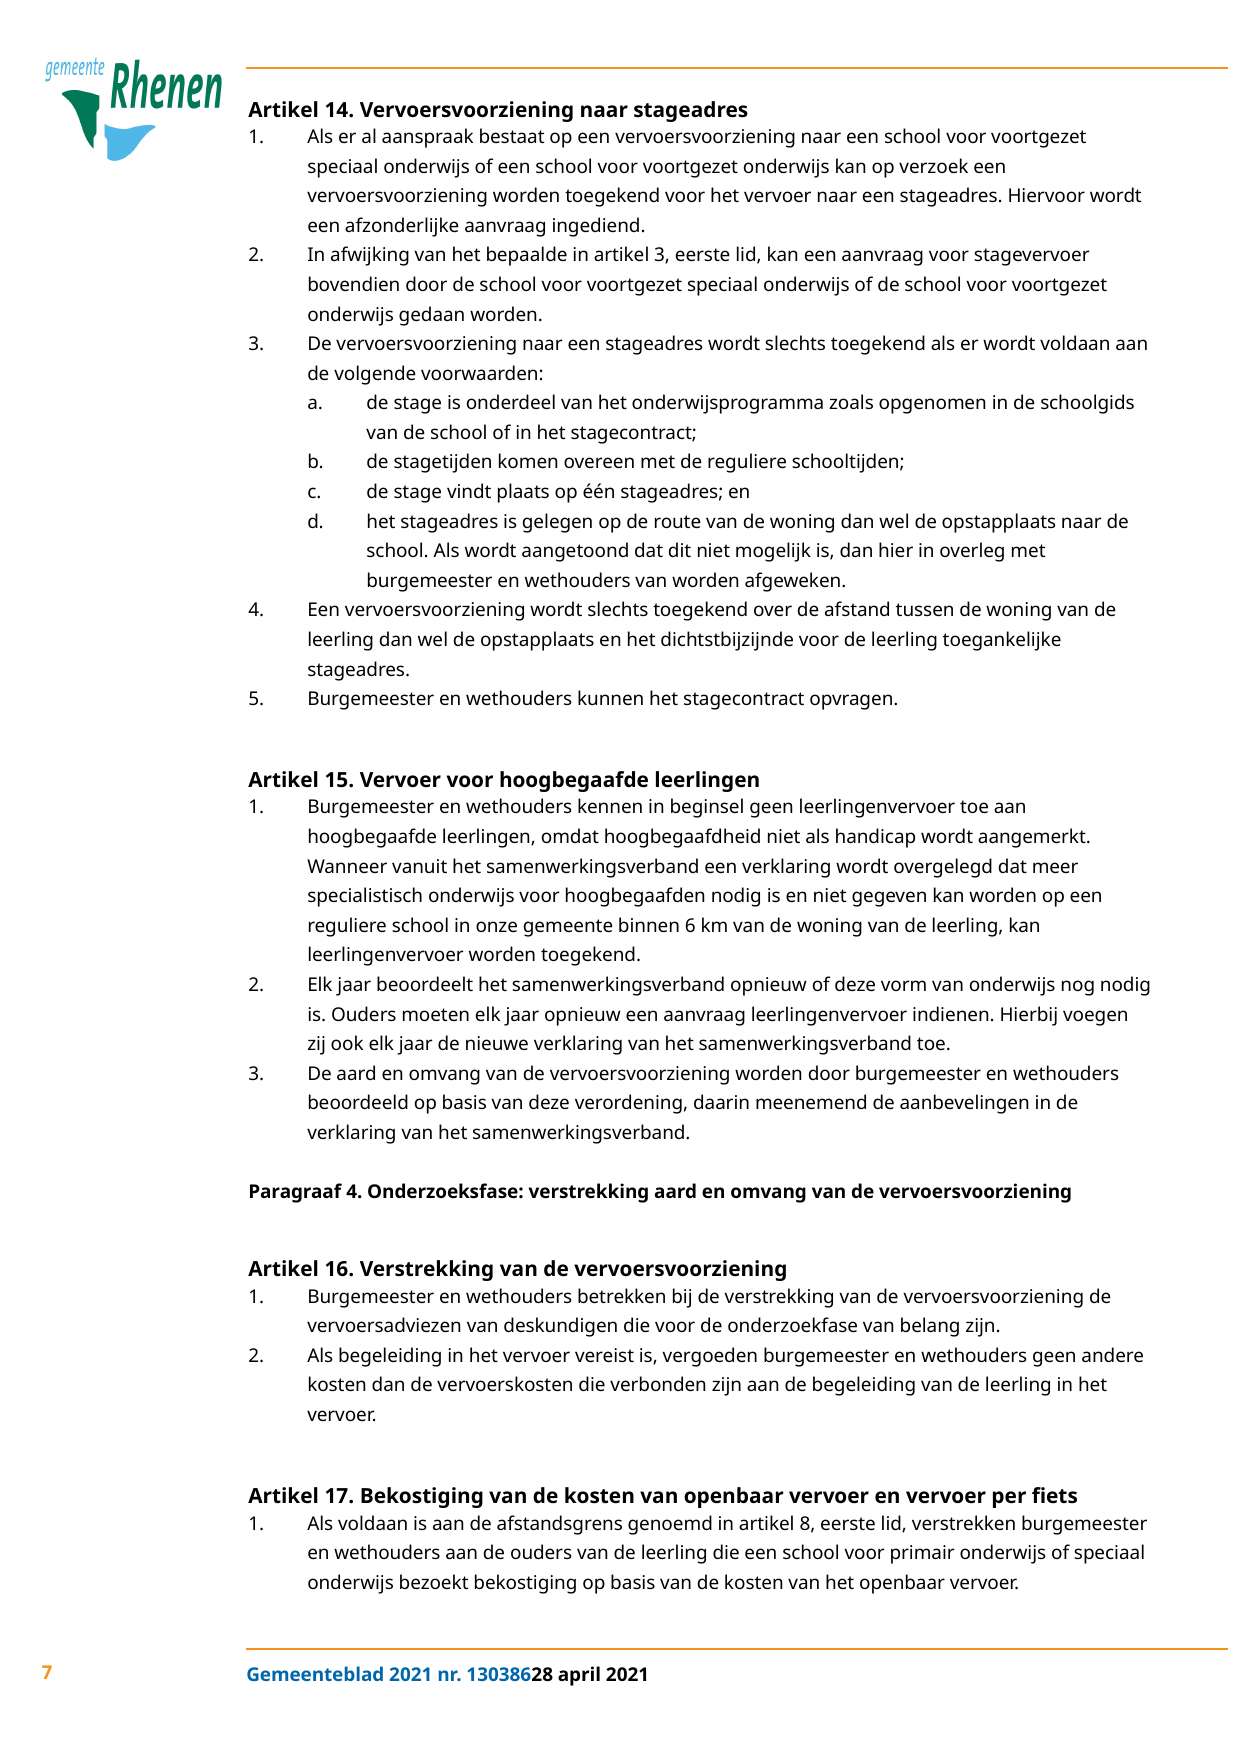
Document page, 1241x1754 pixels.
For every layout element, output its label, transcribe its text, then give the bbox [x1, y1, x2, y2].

list Elk jaar beoordeelt het samenwerkingsverband opnieuw of deze vorm van onderwijs nog nodig is. Ouders moeten elk jaar opnieuw een aanvraag leerlingenvervoer indienen. Hierbij voegen zij ook elk jaar de nieuwe verklaring van het samenwerkingsverband toe. [248, 971, 1152, 1056]
text Paragraaf 4. Onderzoeksfase: verstrekking aard en omvang van de vervoersvoorziening [248, 1178, 1152, 1204]
list Burgemeester en wethouders kunnen het stagecontract opvragen. [248, 685, 1152, 711]
text Artikel 15. Vervoer voor hoogbegaafde leerlingen [248, 765, 1152, 794]
list Een vervoersvoorziening wordt slechts toegekend over de afstand tussen de woning van de leerling dan wel de opstapplaats en het dichtstbijzijnde voor de leerling toegankelijke stageadres. [248, 597, 1152, 681]
list het stageadres is gelegen op de route van de woning dan wel de opstapplaats naar de school. Als wordt aangetoond dat dit niet mogelijk is, dan hier in overleg met burgemeester en wethouders van worden afgeweken. [307, 508, 1152, 593]
list Als begeleiding in het vervoer vereist is, vergoeden burgemeester en wethouders geen andere kosten dan de vervoerskosten die verbonden zijn aan de begeleiding van de leerling in het vervoer. [248, 1342, 1152, 1427]
picture [41, 47, 231, 172]
text Artikel 16. Verstrekking van de vervoersvoorziening [248, 1254, 1152, 1283]
list De aard en omvang van de vervoersvoorziening worden door burgemeester en wethouders beoordeeld op basis van deze verordening, daarin meenemend de aanbevelingen in de verklaring van het samenwerkingsverband. [248, 1060, 1152, 1145]
list Als er al aanspraak bestaat op een vervoersvoorziening naar een school voor voortgezet speciaal onderwijs of een school voor voortgezet onderwijs kan op verzoek een vervoersvoorziening worden toegekend voor het vervoer naar een stageadres. Hiervoor wordt een afzonderlijke aanvraag ingediend. [248, 123, 1152, 238]
text Artikel 17. Bekostiging van de kosten van openbaar vervoer en vervoer per fiets [248, 1481, 1152, 1510]
list de stage is onderdeel van het onderwijsprogramma zoals opgenomen in de schoolgids van de school of in het stagecontract; [307, 389, 1152, 445]
list De vervoersvoorziening naar een stageadres wordt slechts toegekend als er wordt voldaan aan de volgende voorwaarden: [248, 330, 1152, 386]
text Artikel 14. Vervoersvoorziening naar stageadres [248, 95, 1152, 123]
list In afwijking van het bepaalde in artikel 3, eerste lid, kan een aanvraag voor stagevervoer bovendien door de school voor voortgezet speciaal onderwijs of de school voor voortgezet onderwijs gedaan worden. [248, 242, 1152, 326]
list Burgemeester en wethouders betrekken bij de verstrekking van de vervoersvoorziening de vervoersadviezen van deskundigen die voor de onderzoekfase van belang zijn. [248, 1283, 1152, 1338]
list Burgemeester en wethouders kennen in beginsel geen leerlingenvervoer toe aan hoogbegaafde leerlingen, omdat hoogbegaafdheid niet als handicap wordt aangemerkt. Wanneer vanuit het samenwerkingsverband een verklaring wordt overgelegd dat meer specialistisch onderwijs voor hoogbegaafden nodig is en niet gegeven kan worden op een reguliere school in onze gemeente binnen 6 km van de woning van de leerling, kan leerlingenvervoer worden toegekend. [248, 794, 1152, 967]
list Als voldaan is aan de afstandsgrens genoemd in artikel 8, eerste lid, verstrekken burgemeester en wethouders aan de ouders van de leerling die een school voor primair onderwijs of speciaal onderwijs bezoekt bekostiging op basis van de kosten van het openbaar vervoer. [248, 1510, 1152, 1594]
list de stage vindt plaats op één stageadres; en [307, 478, 1152, 504]
list de stagetijden komen overeen met de reguliere schooltijden; [307, 449, 1152, 474]
